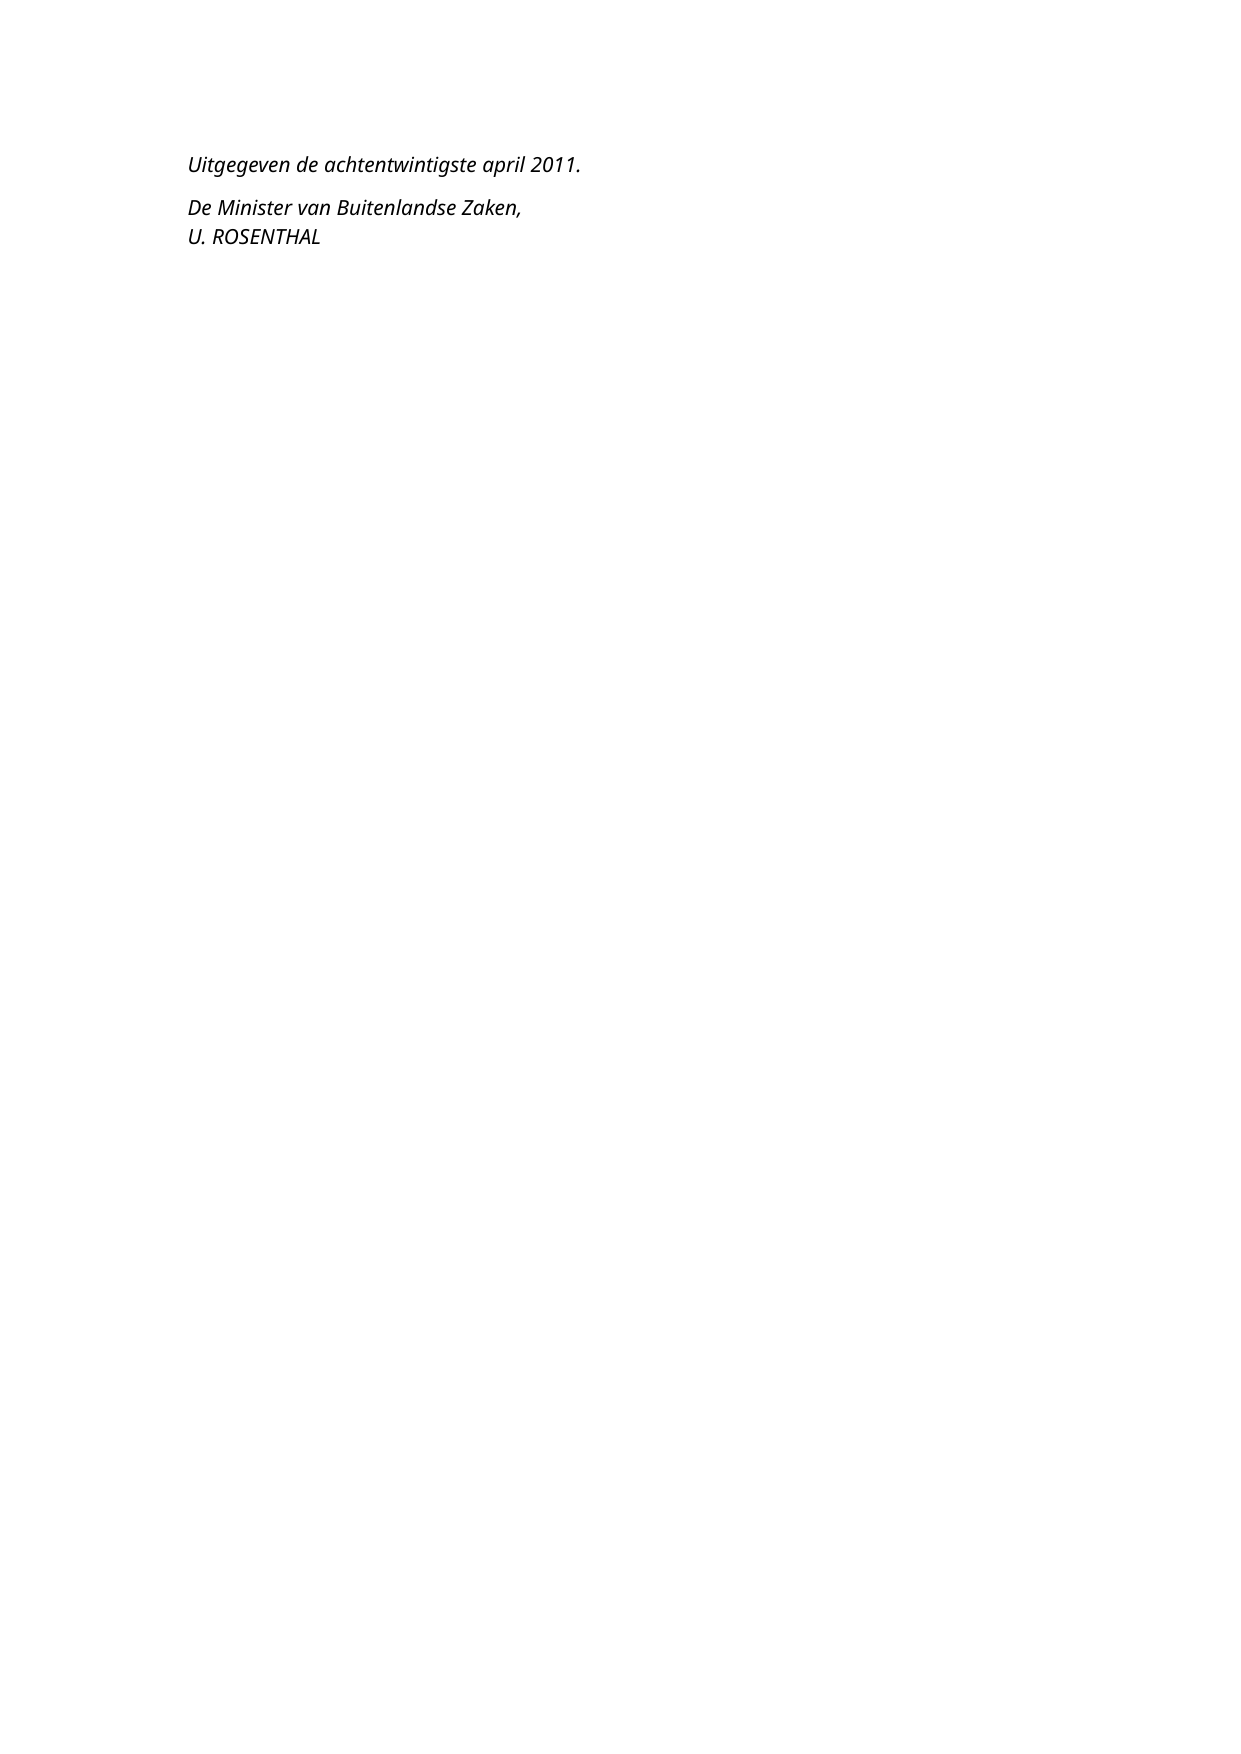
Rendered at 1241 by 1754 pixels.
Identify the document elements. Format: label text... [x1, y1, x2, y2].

text Uitgegeven de achtentwintigste april 2011. [187, 150, 1053, 178]
text De Minister van Buitenlandse Zaken, [187, 193, 1053, 222]
text U. ROSENTHAL [187, 222, 1053, 250]
